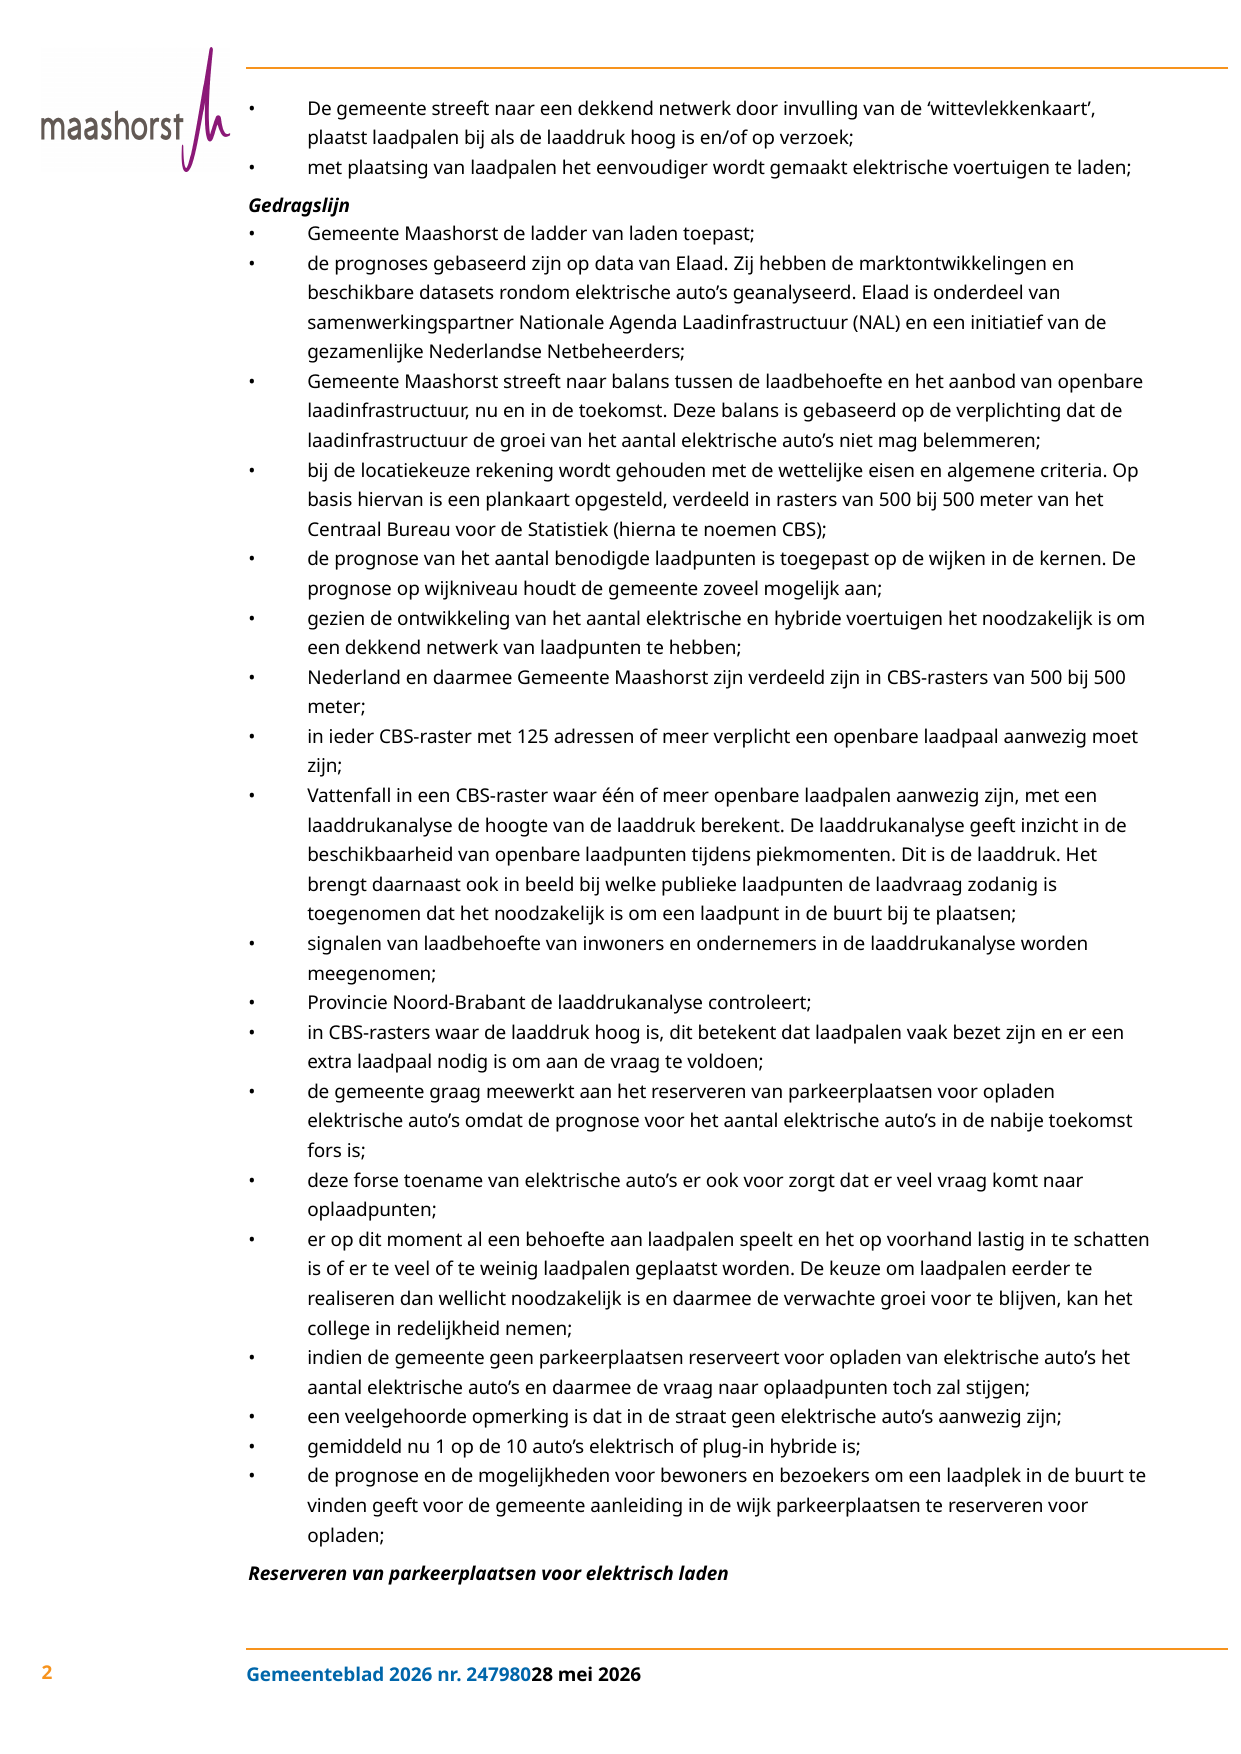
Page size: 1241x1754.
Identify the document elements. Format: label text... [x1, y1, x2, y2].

list gemiddeld nu 1 op de 10 auto’s elektrisch of plug-in hybride is; [248, 1433, 1152, 1459]
list gezien de ontwikkeling van het aantal elektrische en hybride voertuigen het noodzakelijk is om een dekkend netwerk van laadpunten te hebben; [248, 605, 1152, 660]
list een veelgehoorde opmerking is dat in de straat geen elektrische auto’s aanwezig zijn; [248, 1403, 1152, 1429]
list Nederland en daarmee Gemeente Maashorst zijn verdeeld zijn in CBS-rasters van 500 bij 500 meter; [248, 664, 1152, 719]
picture [41, 47, 231, 172]
list in ieder CBS-raster met 125 adressen of meer verplicht een openbare laadpaal aanwezig moet zijn; [248, 723, 1152, 778]
list met plaatsing van laadpalen het eenvoudiger wordt gemaakt elektrische voertuigen te laden; [248, 154, 1152, 180]
list deze forse toename van elektrische auto’s er ook voor zorgt dat er veel vraag komt naar oplaadpunten; [248, 1167, 1152, 1222]
list bij de locatiekeuze rekening wordt gehouden met de wettelijke eisen en algemene criteria. Op basis hiervan is een plankaart opgesteld, verdeeld in rasters van 500 bij 500 meter van het Centraal Bureau voor de Statistiek (hierna te noemen CBS); [248, 457, 1152, 542]
text Gedragslijn [248, 192, 1152, 218]
list de prognose van het aantal benodigde laadpunten is toegepast op de wijken in de kernen. De prognose op wijkniveau houdt de gemeente zoveel mogelijk aan; [248, 546, 1152, 601]
list Vattenfall in een CBS-raster waar één of meer openbare laadpalen aanwezig zijn, met een laaddrukanalyse de hoogte van de laaddruk berekent. De laaddrukanalyse geeft inzicht in de beschikbaarheid van openbare laadpunten tijdens piekmomenten. Dit is de laaddruk. Het brengt daarnaast ook in beeld bij welke publieke laadpunten de laadvraag zodanig is toegenomen dat het noodzakelijk is om een laadpunt in de buurt bij te plaatsen; [248, 782, 1152, 926]
list er op dit moment al een behoefte aan laadpalen speelt en het op voorhand lastig in te schatten is of er te veel of te weinig laadpalen geplaatst worden. De keuze om laadpalen eerder te realiseren dan wellicht noodzakelijk is en daarmee de verwachte groei voor te blijven, kan het college in redelijkheid nemen; [248, 1226, 1152, 1341]
list de gemeente graag meewerkt aan het reserveren van parkeerplaatsen voor opladen elektrische auto’s omdat de prognose voor het aantal elektrische auto’s in de nabije toekomst fors is; [248, 1078, 1152, 1163]
text Reserveren van parkeerplaatsen voor elektrisch laden [248, 1560, 1152, 1586]
list in CBS-rasters waar de laaddruk hoog is, dit betekent dat laadpalen vaak bezet zijn en er een extra laadpaal nodig is om aan de vraag te voldoen; [248, 1019, 1152, 1074]
list Gemeente Maashorst de ladder van laden toepast; [248, 220, 1152, 246]
list Gemeente Maashorst streeft naar balans tussen de laadbehoefte en het aanbod van openbare laadinfrastructuur, nu en in de toekomst. Deze balans is gebaseerd op de verplichting dat de laadinfrastructuur de groei van het aantal elektrische auto’s niet mag belemmeren; [248, 368, 1152, 453]
list de prognoses gebaseerd zijn op data van Elaad. Zij hebben de marktontwikkelingen en beschikbare datasets rondom elektrische auto’s geanalyseerd. Elaad is onderdeel van samenwerkingspartner Nationale Agenda Laadinfrastructuur (NAL) en een initiatief van de gezamenlijke Nederlandse Netbeheerders; [248, 250, 1152, 364]
list signalen van laadbehoefte van inwoners en ondernemers in de laaddrukanalyse worden meegenomen; [248, 930, 1152, 986]
list de prognose en de mogelijkheden voor bewoners en bezoekers om een laadplek in de buurt te vinden geeft voor de gemeente aanleiding in de wijk parkeerplaatsen te reserveren voor opladen; [248, 1463, 1152, 1548]
list De gemeente streeft naar een dekkend netwerk door invulling van de ‘wittevlekkenkaart’, plaatst laadpalen bij als de laaddruk hoog is en/of op verzoek; [248, 95, 1152, 150]
list Provincie Noord-Brabant de laaddrukanalyse controleert; [248, 989, 1152, 1015]
list indien de gemeente geen parkeerplaatsen reserveert voor opladen van elektrische auto’s het aantal elektrische auto’s en daarmee de vraag naar oplaadpunten toch zal stijgen; [248, 1344, 1152, 1400]
